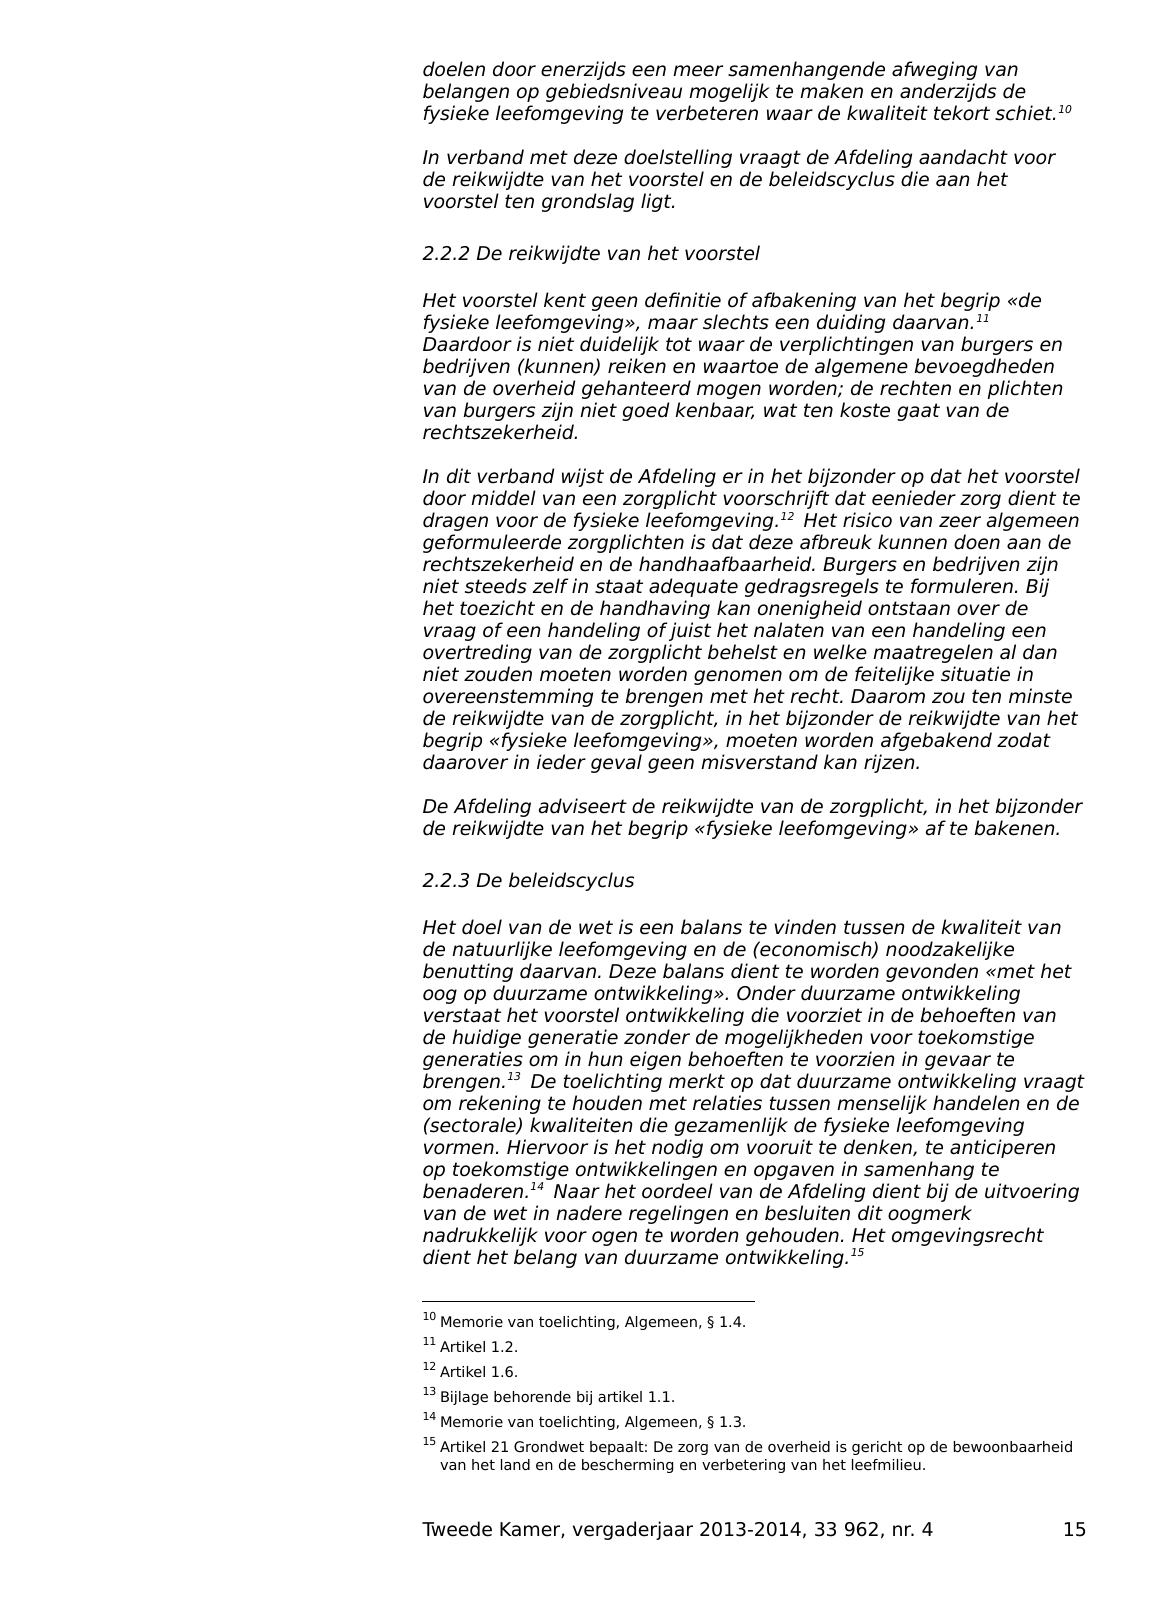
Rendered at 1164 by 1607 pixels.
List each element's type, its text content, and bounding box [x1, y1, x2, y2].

text Het voorstel kent geen definitie of afbakening van het begrip «de fysieke leefomgeving», maar slechts een duiding daarvan. Daardoor is niet duidelijk tot waar de verplichtingen van burgers en bedrijven (kunnen) reiken en waartoe de algemene bevoegdheden van de overheid gehanteerd mogen worden; de rechten en plichten van burgers zijn niet goed kenbaar, wat ten koste gaat van de rechtszekerheid. [422, 290, 1087, 444]
text Het doel van de wet is een balans te vinden tussen de kwaliteit van de natuurlijke leefomgeving en de (economisch) noodzakelijke benutting daarvan. Deze balans dient te worden gevonden «met het oog op duurzame ontwikkeling». Onder duurzame ontwikkeling verstaat het voorstel ontwikkeling die voorziet in de behoeften van de huidige generatie zonder de mogelijkheden voor toekomstige generaties om in hun eigen behoeften te voorzien in gevaar te brengen. De toelichting merkt op dat duurzame ontwikkeling vraagt om rekening te houden met relaties tussen menselijk handelen en de (sectorale) kwaliteiten die gezamenlijk de fysieke leefomgeving vormen. Hiervoor is het nodig om vooruit te denken, te anticiperen op toekomstige ontwikkelingen en opgaven in samenhang te benaderen. Naar het oordeel van de Afdeling dient bij de uitvoering van de wet in nadere regelingen en besluiten dit oogmerk nadrukkelijk voor ogen te worden gehouden. Het omgevingsrecht dient het belang van duurzame ontwikkeling. [422, 917, 1087, 1269]
text In dit verband wijst de Afdeling er in het bijzonder op dat het voorstel door middel van een zorgplicht voorschrijft dat eenieder zorg dient te dragen voor de fysieke leefomgeving. Het risico van zeer algemeen geformuleerde zorgplichten is dat deze afbreuk kunnen doen aan de rechtszekerheid en de handhaafbaarheid. Burgers en bedrijven zijn niet steeds zelf in staat adequate gedragsregels te formuleren. Bij het toezicht en de handhaving kan onenigheid ontstaan over de vraag of een handeling of juist het nalaten van een handeling een overtreding van de zorgplicht behelst en welke maatregelen al dan niet zouden moeten worden genomen om de feitelijke situatie in overeenstemming te brengen met het recht. Daarom zou ten minste de reikwijdte van de zorgplicht, in het bijzonder de reikwijdte van het begrip «fysieke leefomgeving», moeten worden afgebakend zodat daarover in ieder geval geen misverstand kan rijzen. [422, 466, 1087, 774]
text In verband met deze doelstelling vraagt de Afdeling aandacht voor de reikwijdte van het voorstel en de beleidscyclus die aan het voorstel ten grondslag ligt. [422, 147, 1087, 213]
text Bijlage behorende bij artikel 1.1. [422, 1385, 1087, 1407]
text Artikel 21 Grondwet bepaalt: De zorg van de overheid is gericht op de bewoonbaarheid van het land en de bescherming en verbetering van het leefmilieu. [422, 1435, 1087, 1474]
text doelen door enerzijds een meer samenhangende afweging van belangen op gebiedsniveau mogelijk te maken en anderzijds de fysieke leefomgeving te verbeteren waar de kwaliteit tekort schiet. [422, 59, 1087, 125]
text Memorie van toelichting, Algemeen, § 1.3. [422, 1410, 1087, 1432]
subtitle 2.2.3 De beleidscyclus [422, 870, 1087, 892]
text De Afdeling adviseert de reikwijdte van de zorgplicht, in het bijzonder de reikwijdte van het begrip «fysieke leefomgeving» af te bakenen. [422, 796, 1087, 840]
text Artikel 1.2. [422, 1335, 1087, 1357]
subtitle 2.2.2 De reikwijdte van het voorstel [422, 243, 1087, 265]
text Memorie van toelichting, Algemeen, § 1.4. [422, 1310, 1087, 1332]
text Artikel 1.6. [422, 1360, 1087, 1382]
